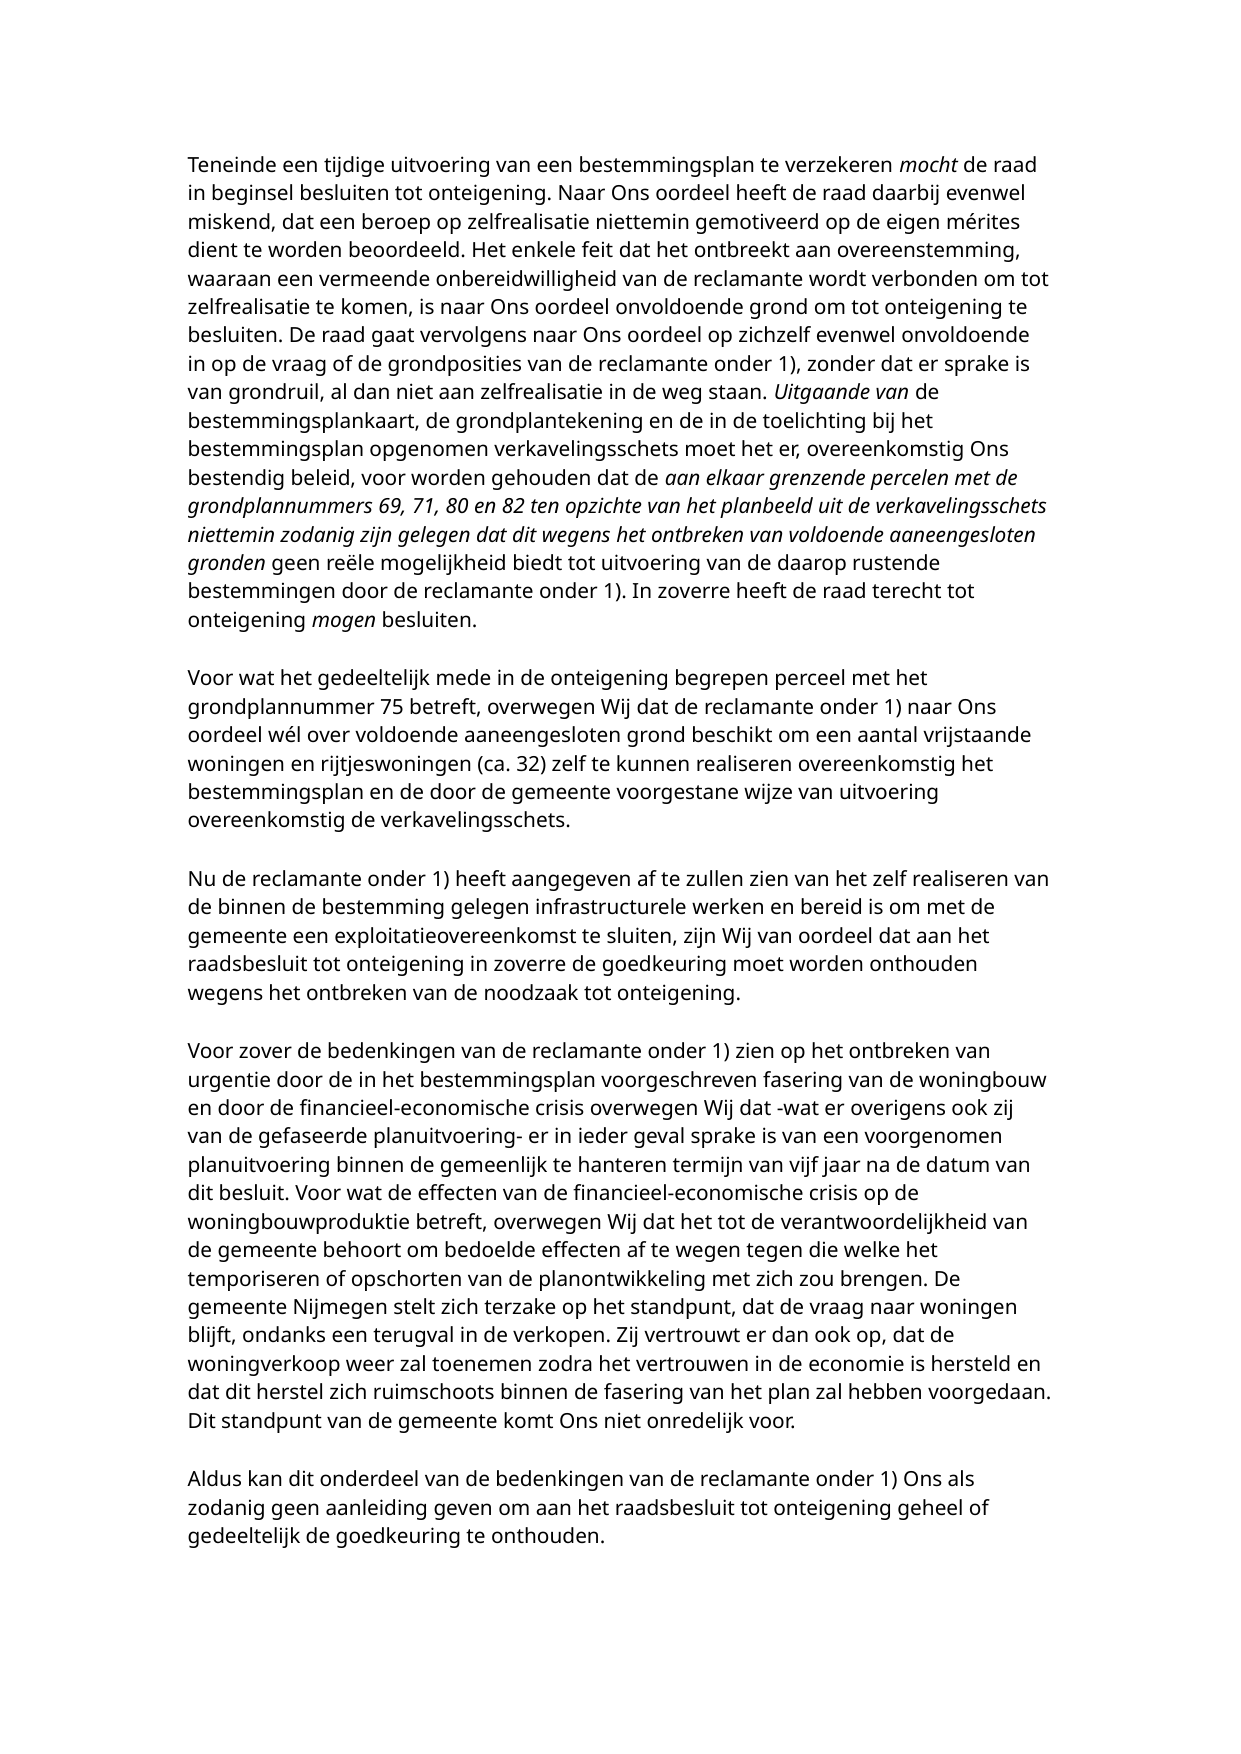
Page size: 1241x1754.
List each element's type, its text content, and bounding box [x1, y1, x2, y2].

text Teneinde een tijdige uitvoering van een bestemmingsplan te verzekeren mocht de raad in beginsel besluiten tot onteigening. Naar Ons oordeel heeft de raad daarbij evenwel miskend, dat een beroep op zelfrealisatie niettemin gemotiveerd op de eigen mérites dient te worden beoordeeld. Het enkele feit dat het ontbreekt aan overeenstemming, waaraan een vermeende onbereidwilligheid van de reclamante wordt verbonden om tot zelfrealisatie te komen, is naar Ons oordeel onvoldoende grond om tot onteigening te besluiten. De raad gaat vervolgens naar Ons oordeel op zichzelf evenwel onvoldoende in op de vraag of de grondposities van de reclamante onder 1), zonder dat er sprake is van grondruil, al dan niet aan zelfrealisatie in de weg staan. Uitgaande van de bestemmingsplankaart, de grondplantekening en de in de toelichting bij het bestemmingsplan opgenomen verkavelingsschets moet het er, overeenkomstig Ons bestendig beleid, voor worden gehouden dat de aan elkaar grenzende percelen met de grondplannummers 69, 71, 80 en 82 ten opzichte van het planbeeld uit de verkavelingsschets niettemin zodanig zijn gelegen dat dit wegens het ontbreken van voldoende aaneengesloten gronden geen reële mogelijkheid biedt tot uitvoering van de daarop rustende bestemmingen door de reclamante onder 1). In zoverre heeft de raad terecht tot onteigening mogen besluiten. [187, 150, 1053, 633]
text Voor wat het gedeeltelijk mede in de onteigening begrepen perceel met het grondplannummer 75 betreft, overwegen Wij dat de reclamante onder 1) naar Ons oordeel wél over voldoende aaneengesloten grond beschikt om een aantal vrijstaande woningen en rijtjeswoningen (ca. 32) zelf te kunnen realiseren overeenkomstig het bestemmingsplan en de door de gemeente voorgestane wijze van uitvoering overeenkomstig de verkavelingsschets. [187, 663, 1053, 834]
text Voor zover de bedenkingen van de reclamante onder 1) zien op het ontbreken van urgentie door de in het bestemmingsplan voorgeschreven fasering van de woningbouw en door de financieel-economische crisis overwegen Wij dat -wat er overigens ook zij van de gefaseerde planuitvoering- er in ieder geval sprake is van een voorgenomen planuitvoering binnen de gemeenlijk te hanteren termijn van vijf jaar na de datum van dit besluit. Voor wat de effecten van de financieel-economische crisis op de woningbouwproduktie betreft, overwegen Wij dat het tot de verantwoordelijkheid van de gemeente behoort om bedoelde effecten af te wegen tegen die welke het temporiseren of opschorten van de planontwikkeling met zich zou brengen. De gemeente Nijmegen stelt zich terzake op het standpunt, dat de vraag naar woningen blijft, ondanks een terugval in de verkopen. Zij vertrouwt er dan ook op, dat de woningverkoop weer zal toenemen zodra het vertrouwen in de economie is hersteld en dat dit herstel zich ruimschoots binnen de fasering van het plan zal hebben voorgedaan. Dit standpunt van de gemeente komt Ons niet onredelijk voor. [187, 1036, 1053, 1434]
text Nu de reclamante onder 1) heeft aangegeven af te zullen zien van het zelf realiseren van de binnen de bestemming gelegen infrastructurele werken en bereid is om met de gemeente een exploitatieovereenkomst te sluiten, zijn Wij van oordeel dat aan het raadsbesluit tot onteigening in zoverre de goedkeuring moet worden onthouden wegens het ontbreken van de noodzaak tot onteigening. [187, 864, 1053, 1006]
text Aldus kan dit onderdeel van de bedenkingen van de reclamante onder 1) Ons als zodanig geen aanleiding geven om aan het raadsbesluit tot onteigening geheel of gedeeltelijk de goedkeuring te onthouden. [187, 1464, 1053, 1550]
